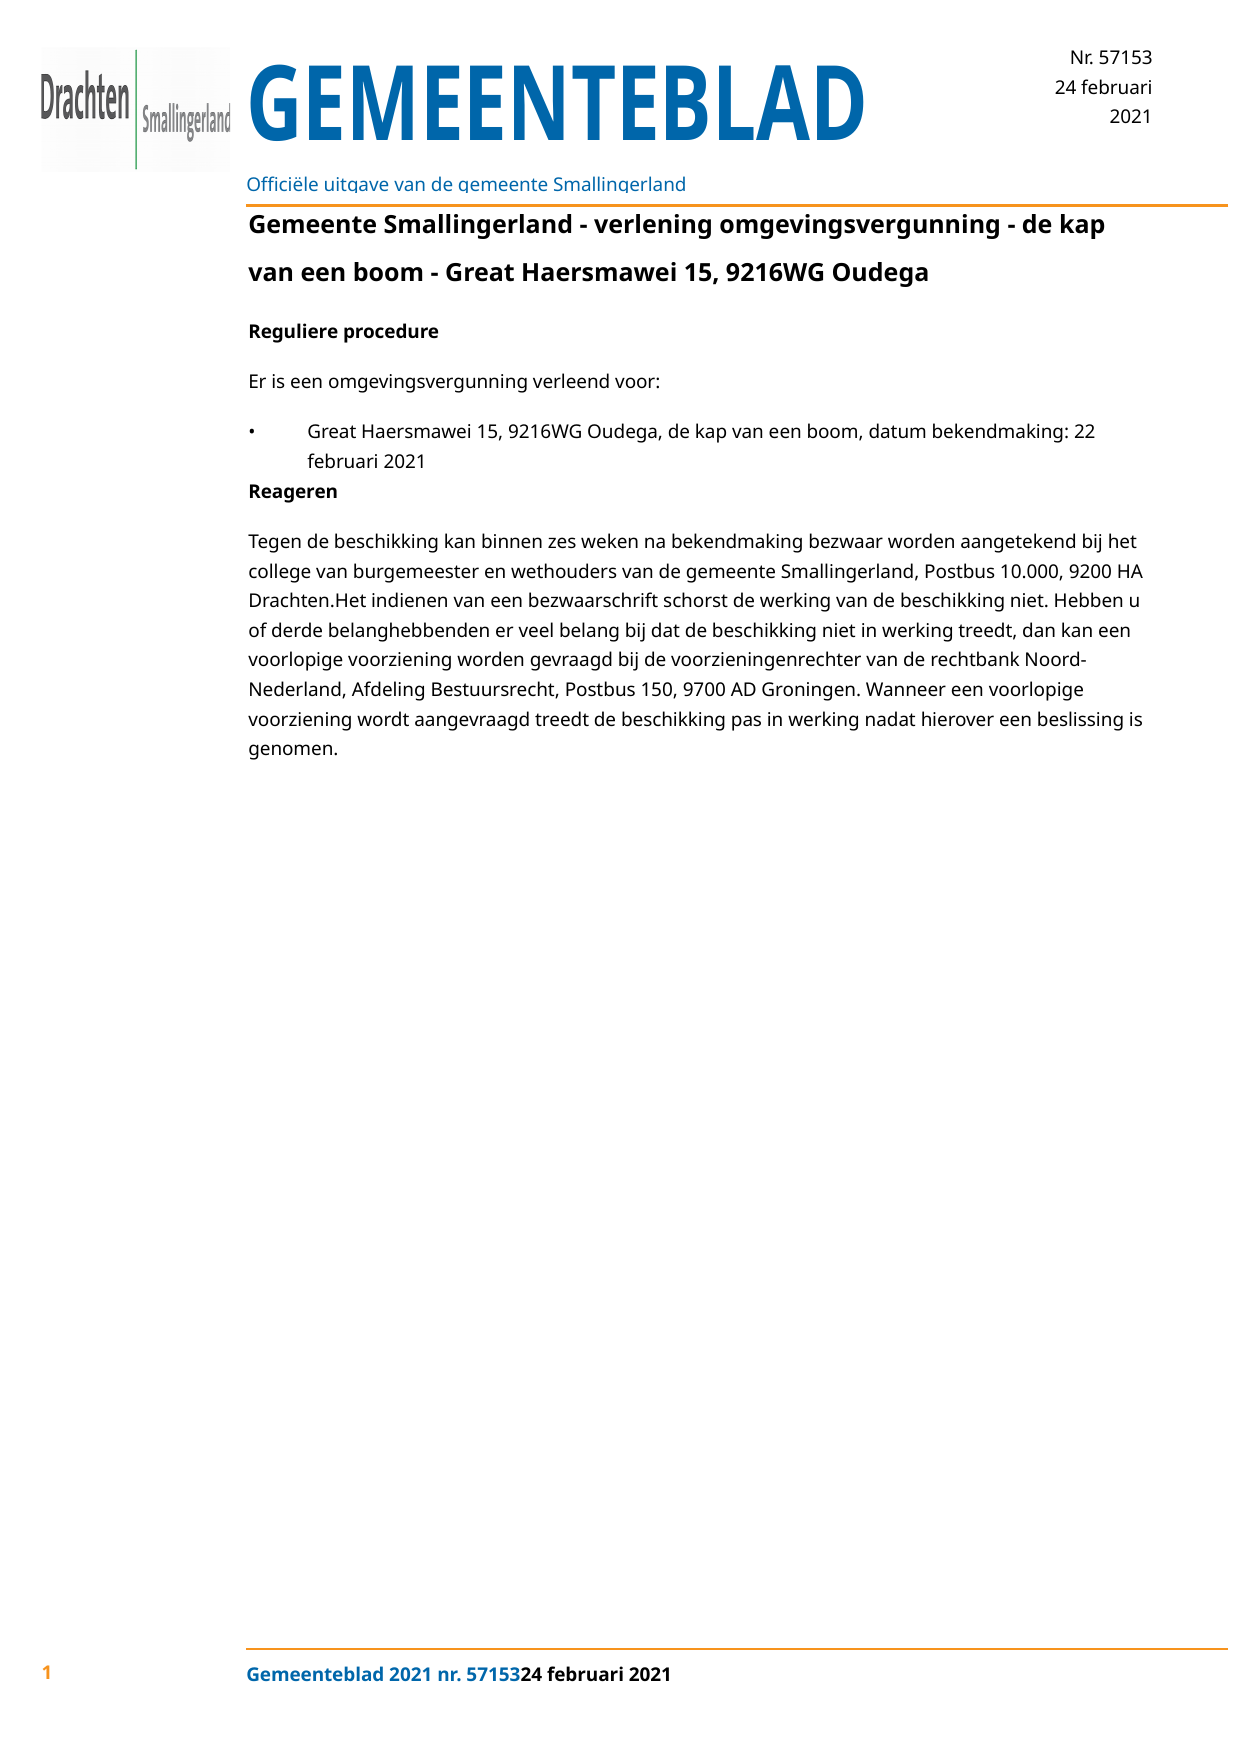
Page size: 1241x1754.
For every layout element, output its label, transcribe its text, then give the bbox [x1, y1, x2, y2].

text Tegen de beschikking kan binnen zes weken na bekendmaking bezwaar worden aangetekend bij het college van burgemeester en wethouders van de gemeente Smallingerland, Postbus 10.000, 9200 HA Drachten.Het indienen van een bezwaarschrift schorst de werking van de beschikking niet. Hebben u of derde belanghebbenden er veel belang bij dat de beschikking niet in werking treedt, dan kan een voorlopige voorziening worden gevraagd bij de voorzieningenrechter van de rechtbank Noord-Nederland, Afdeling Bestuursrecht, Postbus 150, 9700 AD Groningen. Wanneer een voorlopige voorziening wordt aangevraagd treedt de beschikking pas in werking nadat hierover een beslissing is genomen. [248, 528, 1152, 761]
text Gemeente Smallingerland - verlening omgevingsvergunning - de kap van een boom - Great Haersmawei 15, 9216WG Oudega [248, 207, 1152, 288]
picture [41, 47, 231, 172]
list Great Haersmawei 15, 9216WG Oudega, de kap van een boom, datum bekendmaking: 22 februari 2021 [248, 419, 1152, 474]
text Reguliere procedure [248, 318, 1152, 344]
text Er is een omgevingsvergunning verleend voor: [248, 368, 1152, 394]
text Reageren [248, 478, 1152, 504]
